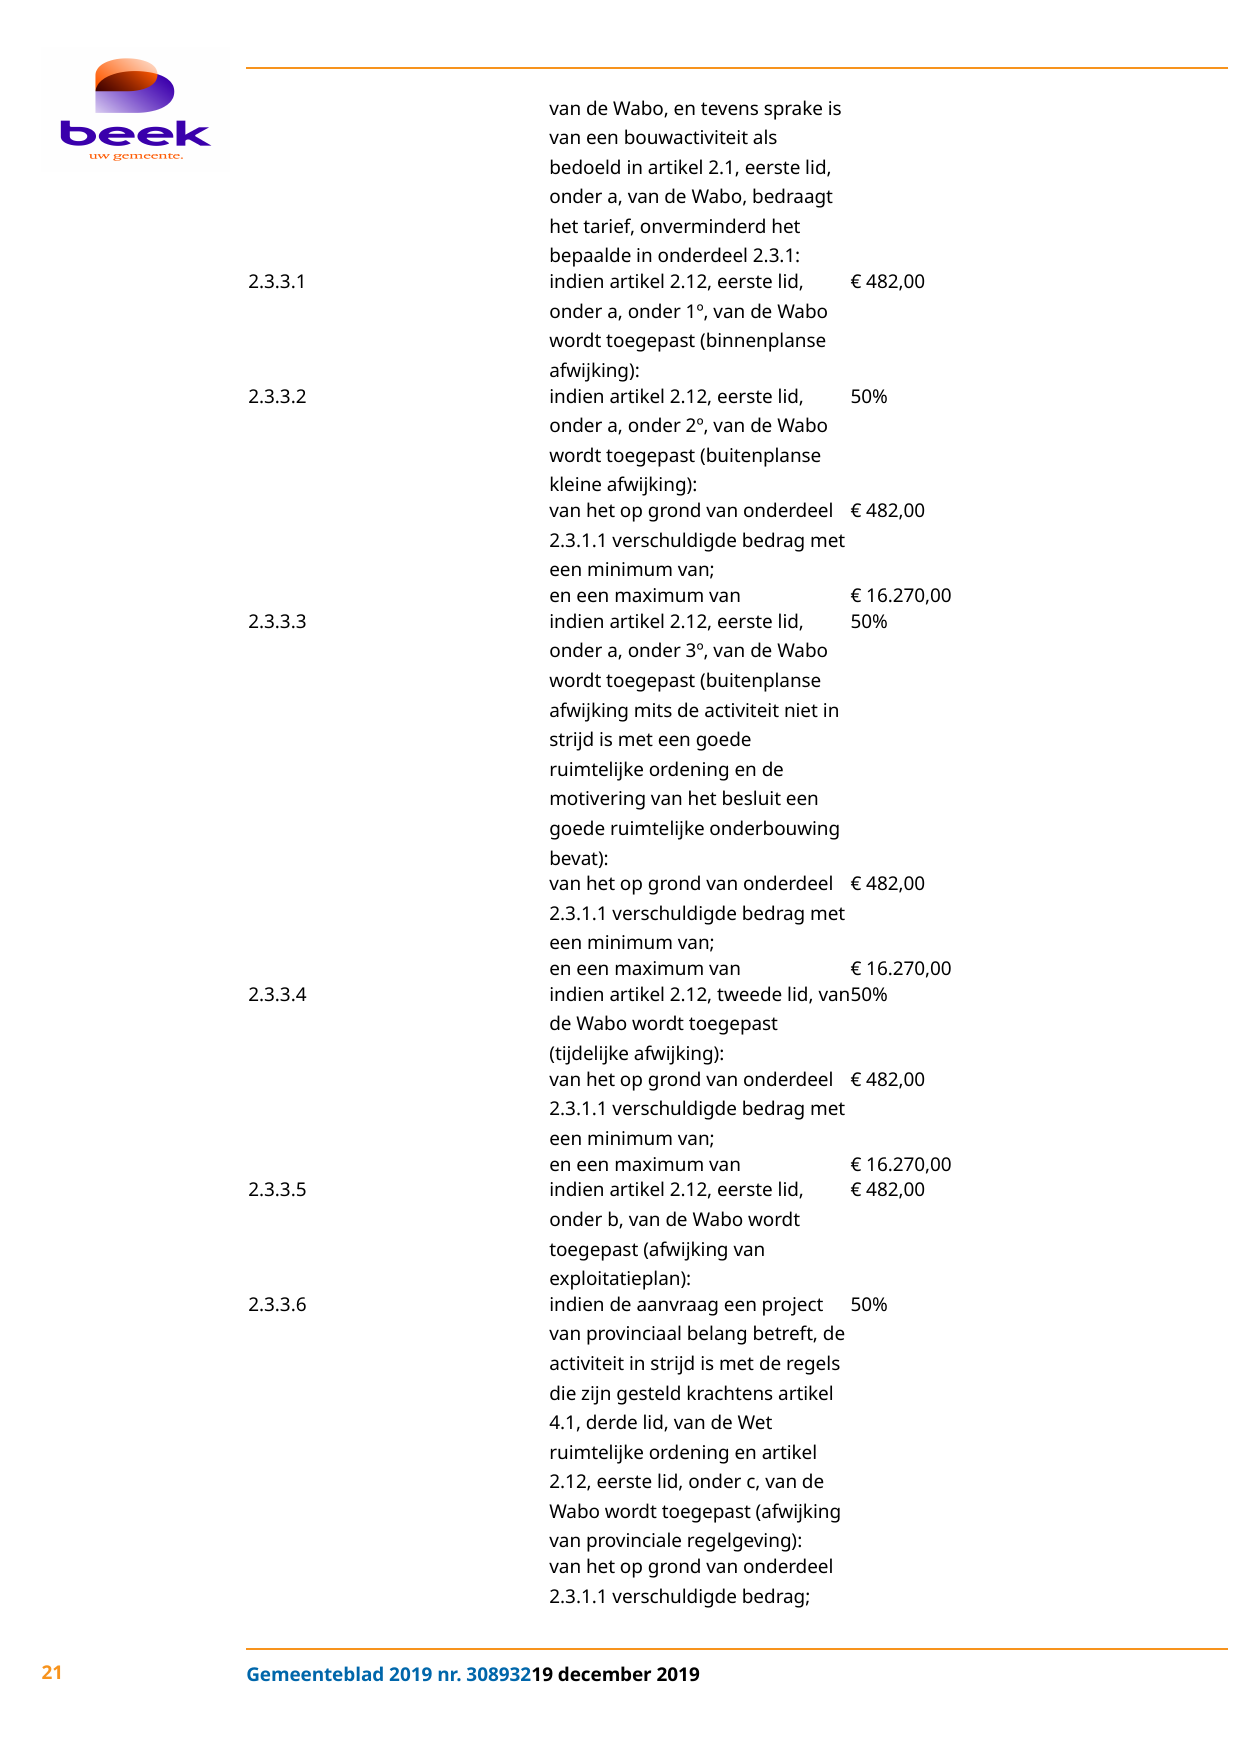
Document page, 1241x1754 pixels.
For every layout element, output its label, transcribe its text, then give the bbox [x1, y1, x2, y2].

table_cell [248, 1554, 549, 1609]
table_cell [850, 95, 1152, 268]
table_cell 50% [850, 1291, 1152, 1553]
table_cell indien artikel 2.12, tweede lid, van de Wabo wordt toegepast (tijdelijke afwijking): [549, 981, 850, 1066]
table_cell [248, 870, 549, 955]
table_cell 50% [850, 608, 1152, 870]
table_cell € 482,00 [850, 269, 1152, 383]
table_cell indien artikel 2.12, eerste lid, onder a, onder 2º, van de Wabo wordt toegepast (buitenplanse kleine afwijking): [549, 383, 850, 497]
table_cell 2.3.3.4 [248, 981, 549, 1066]
table_cell en een maximum van [549, 955, 850, 981]
table_cell € 482,00 [850, 498, 1152, 582]
table_cell € 482,00 [850, 1177, 1152, 1291]
table_cell € 482,00 [850, 870, 1152, 955]
table_cell 50% [850, 981, 1152, 1066]
table_cell [850, 1554, 1152, 1609]
table_cell 50% [850, 383, 1152, 497]
table_cell van de Wabo, en tevens sprake is van een bouwactiviteit als bedoeld in artikel 2.1, eerste lid, onder a, van de Wabo, bedraagt het tarief, onverminderd het bepaalde in onderdeel 2.3.1: [549, 95, 850, 268]
table_cell [248, 1066, 549, 1151]
table_cell [248, 955, 549, 981]
table_cell [248, 582, 549, 608]
table_cell [248, 95, 549, 268]
table_cell indien artikel 2.12, eerste lid, onder b, van de Wabo wordt toegepast (afwijking van exploitatieplan): [549, 1177, 850, 1291]
table_cell van het op grond van onderdeel 2.3.1.1 verschuldigde bedrag met een minimum van; [549, 1066, 850, 1151]
table_cell indien de aanvraag een project van provinciaal belang betreft, de activiteit in strijd is met de regels die zijn gesteld krachtens artikel 4.1, derde lid, van de Wet ruimtelijke ordening en artikel 2.12, eerste lid, onder c, van de Wabo wordt toegepast (afwijking van provinciale regelgeving): [549, 1291, 850, 1553]
table_cell 2.3.3.2 [248, 383, 549, 497]
table_cell € 16.270,00 [850, 1151, 1152, 1177]
table_cell € 16.270,00 [850, 955, 1152, 981]
table_cell € 16.270,00 [850, 582, 1152, 608]
table_cell 2.3.3.3 [248, 608, 549, 870]
table_cell van het op grond van onderdeel 2.3.1.1 verschuldigde bedrag met een minimum van; [549, 498, 850, 582]
table_cell [248, 498, 549, 582]
table_cell en een maximum van [549, 1151, 850, 1177]
table_cell [248, 1151, 549, 1177]
table_cell en een maximum van [549, 582, 850, 608]
table_cell van het op grond van onderdeel 2.3.1.1 verschuldigde bedrag; [549, 1554, 850, 1609]
picture [41, 47, 231, 172]
table_cell van het op grond van onderdeel 2.3.1.1 verschuldigde bedrag met een minimum van; [549, 870, 850, 955]
table_cell € 482,00 [850, 1066, 1152, 1151]
table_cell 2.3.3.6 [248, 1291, 549, 1553]
table_cell 2.3.3.5 [248, 1177, 549, 1291]
table_cell indien artikel 2.12, eerste lid, onder a, onder 3º, van de Wabo wordt toegepast (buitenplanse afwijking mits de activiteit niet in strijd is met een goede ruimtelijke ordening en de motivering van het besluit een goede ruimtelijke onderbouwing bevat): [549, 608, 850, 870]
table_cell indien artikel 2.12, eerste lid, onder a, onder 1º, van de Wabo wordt toegepast (binnenplanse afwijking): [549, 269, 850, 383]
table_cell 2.3.3.1 [248, 269, 549, 383]
